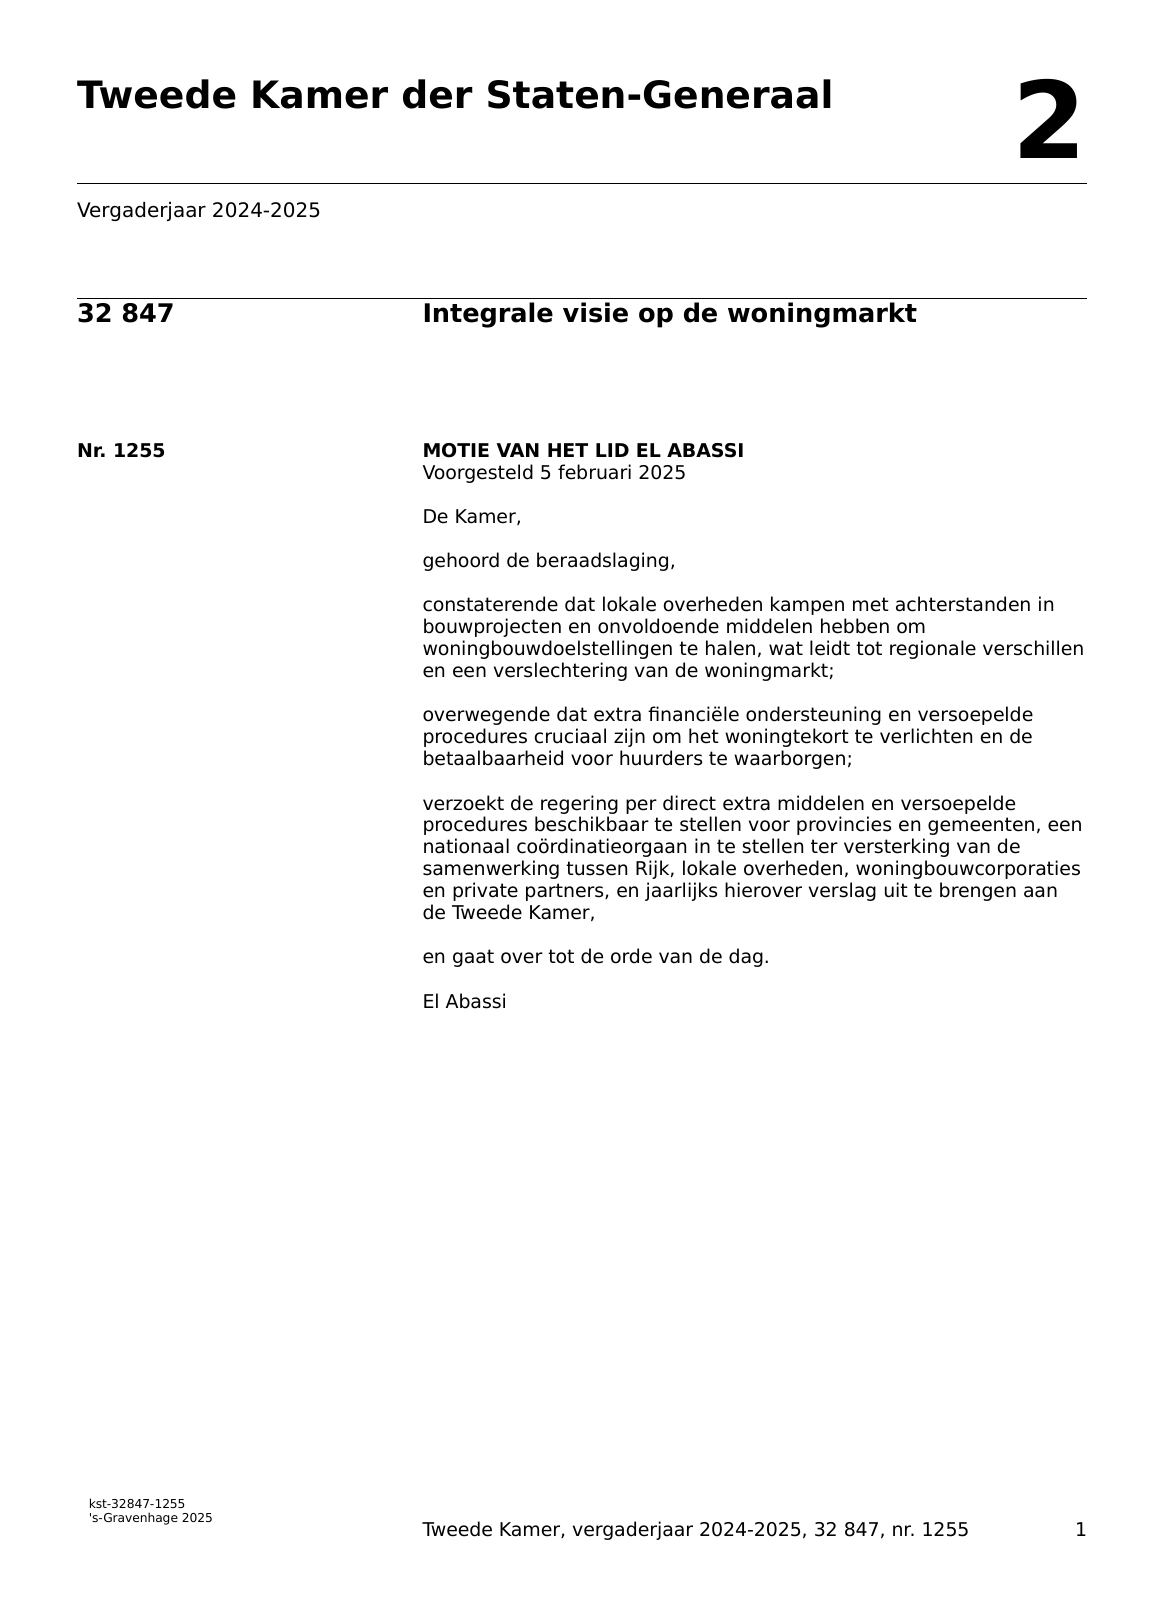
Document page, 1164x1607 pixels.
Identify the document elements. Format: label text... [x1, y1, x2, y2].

text gehoord de beraadslaging, [422, 550, 1087, 572]
text kst-32847-1255 [88, 1497, 323, 1511]
text De Kamer, [422, 506, 1087, 528]
text constaterende dat lokale overheden kampen met achterstanden in bouwprojecten en onvoldoende middelen hebben om woningbouwdoelstellingen te halen, wat leidt tot regionale verschillen en een verslechtering van de woningmarkt; [422, 594, 1087, 682]
subtitle Nr. 1255 MOTIE VAN HET LID EL ABASSI [77, 440, 1087, 462]
text 's-Gravenhage 2025 [88, 1511, 323, 1525]
subtitle 32 847 Integrale visie op de woningmarkt [77, 299, 1087, 329]
text verzoekt de regering per direct extra middelen en versoepelde procedures beschikbaar te stellen voor provincies en gemeenten, een nationaal coördinatieorgaan in te stellen ter versterking van de samenwerking tussen Rijk, lokale overheden, woningbouwcorporaties en private partners, en jaarlijks hierover verslag uit te brengen aan de Tweede Kamer, [422, 792, 1087, 924]
text overwegende dat extra financiële ondersteuning en versoepelde procedures cruciaal zijn om het woningtekort te verlichten en de betaalbaarheid voor huurders te waarborgen; [422, 704, 1087, 770]
text El Abassi [422, 991, 1087, 1013]
table_header Tweede Kamer der Staten-Generaal [77, 59, 886, 183]
table_cell Vergaderjaar 2024-2025 [77, 184, 1087, 298]
text Voorgesteld 5 februari 2025 [422, 462, 1087, 484]
text en gaat over tot de orde van de dag. [422, 946, 1087, 968]
table_header 2 [886, 59, 1087, 183]
